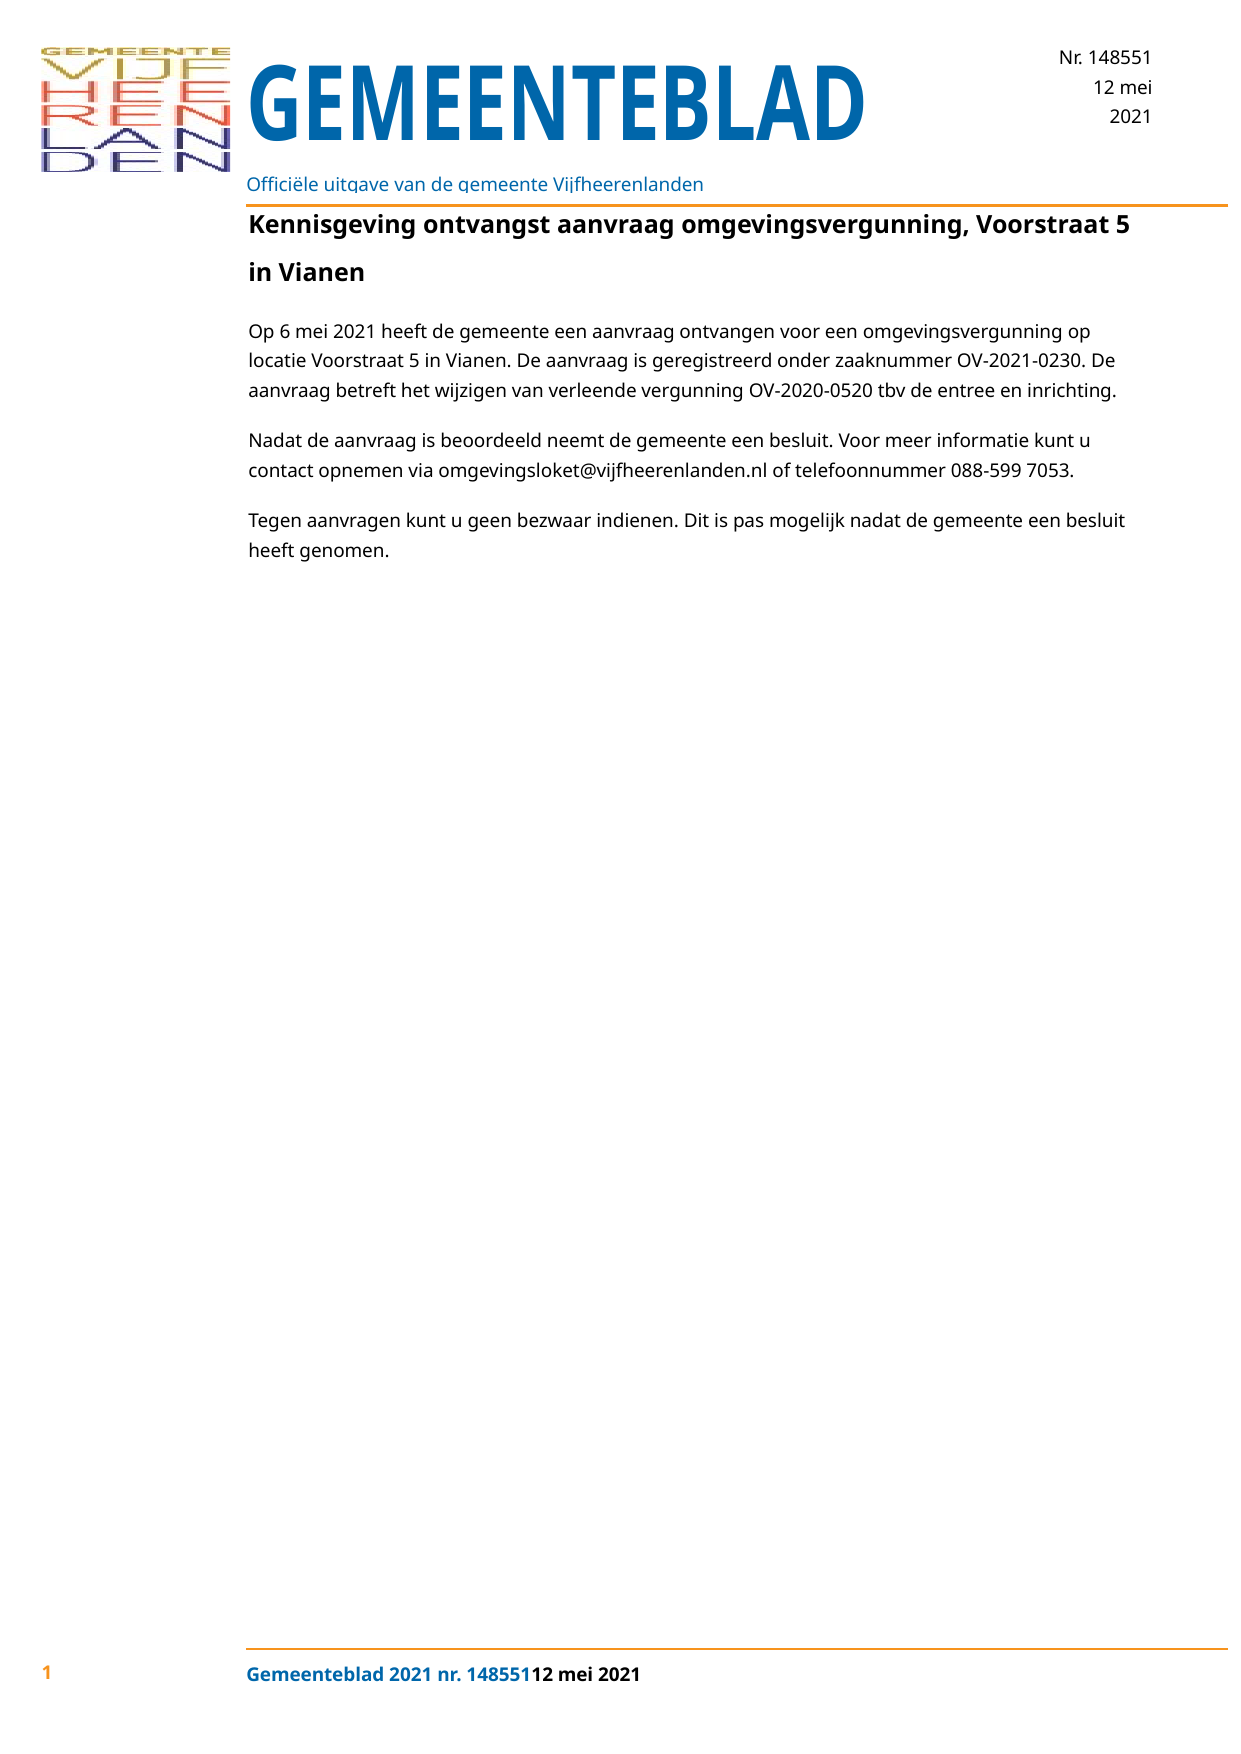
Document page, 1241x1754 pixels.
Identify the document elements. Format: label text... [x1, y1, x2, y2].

text Op 6 mei 2021 heeft de gemeente een aanvraag ontvangen voor een omgevingsvergunning op locatie Voorstraat 5 in Vianen. De aanvraag is geregistreerd onder zaaknummer OV-2021-0230. De aanvraag betreft het wijzigen van verleende vergunning OV-2020-0520 tbv de entree en inrichting. [248, 318, 1152, 403]
text Tegen aanvragen kunt u geen bezwaar indienen. Dit is pas mogelijk nadat de gemeente een besluit heeft genomen. [248, 507, 1152, 563]
text Nadat de aanvraag is beoordeeld neemt de gemeente een besluit. Voor meer informatie kunt u contact opnemen via omgevingsloket@vijfheerenlanden.nl of telefoonnummer 088-599 7053. [248, 427, 1152, 483]
picture [41, 47, 231, 172]
text Kennisgeving ontvangst aanvraag omgevingsvergunning, Voorstraat 5 in Vianen [248, 207, 1152, 288]
